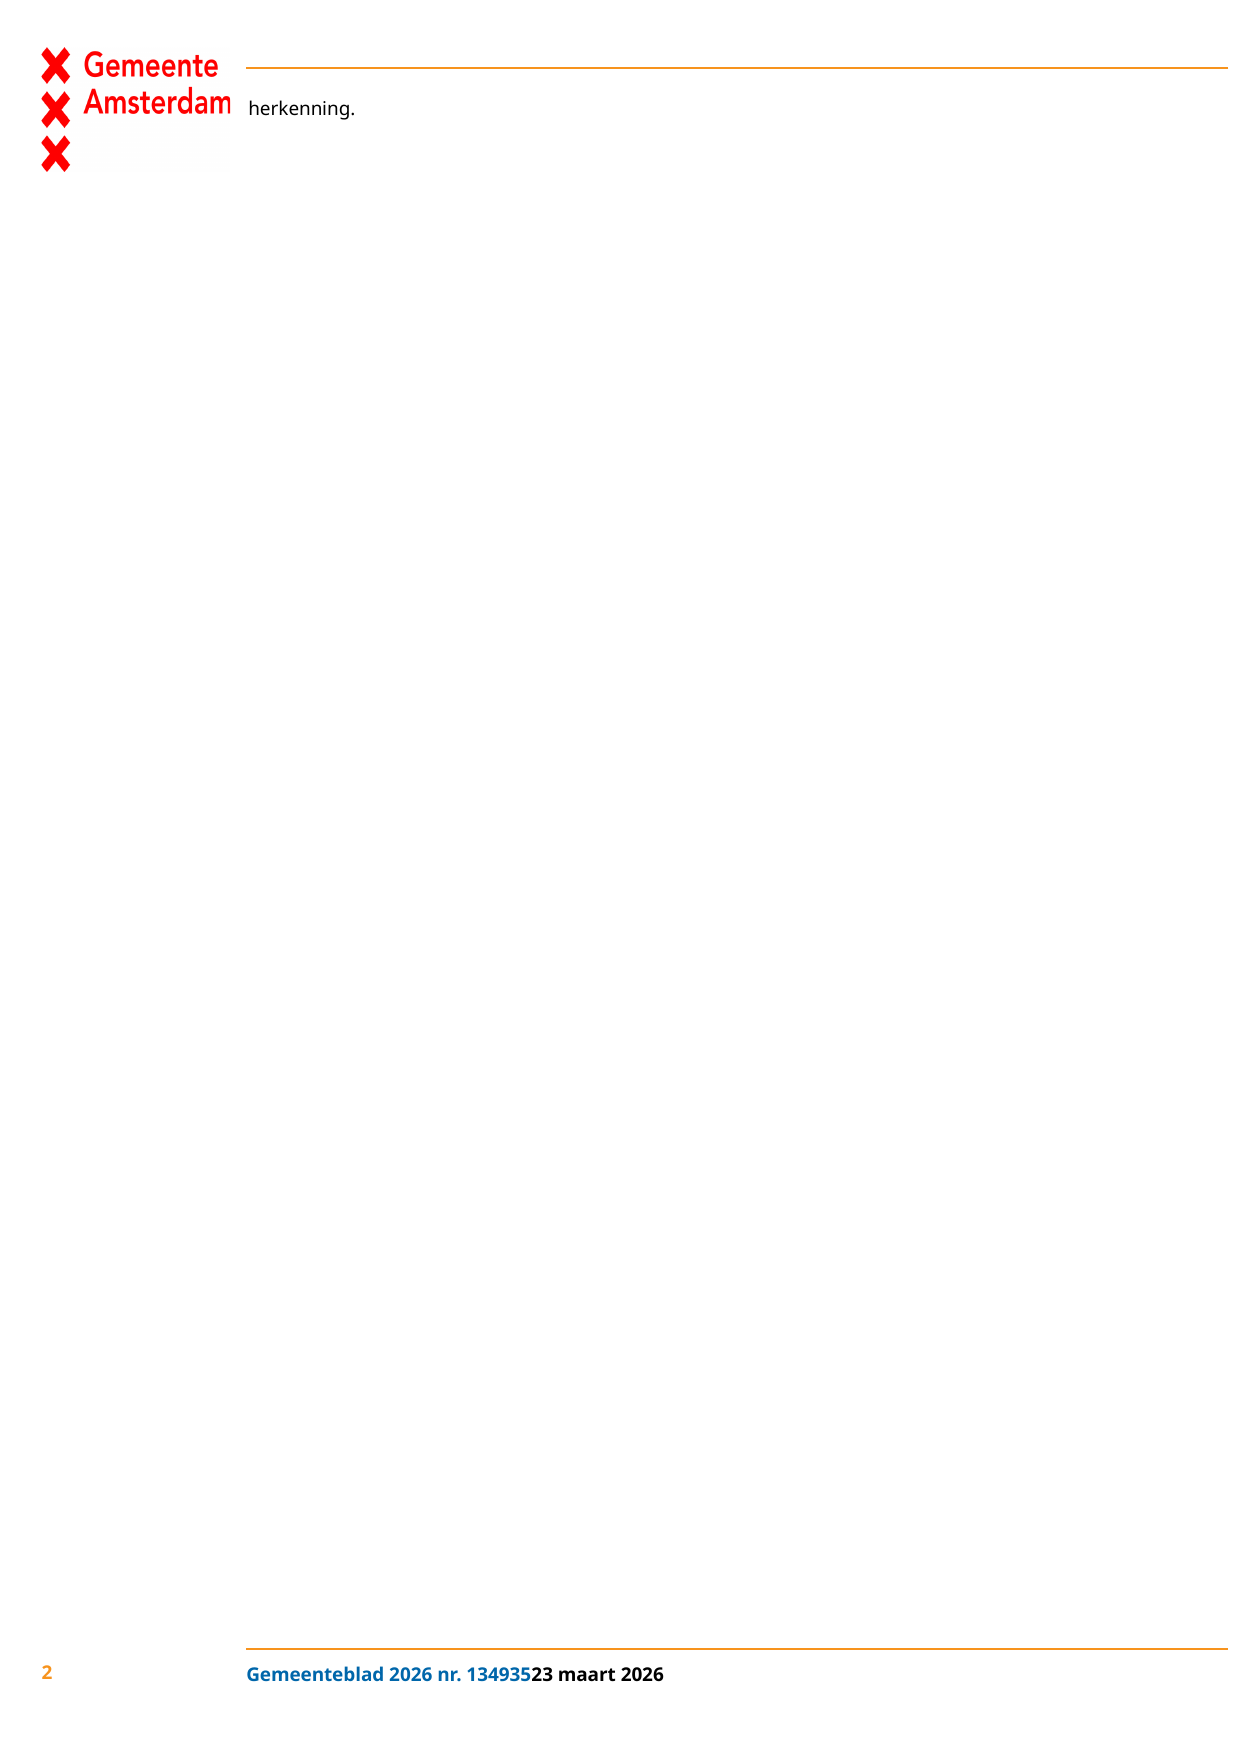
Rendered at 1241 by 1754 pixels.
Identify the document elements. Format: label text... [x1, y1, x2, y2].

text herkenning. [248, 95, 1152, 121]
picture [41, 47, 231, 172]
